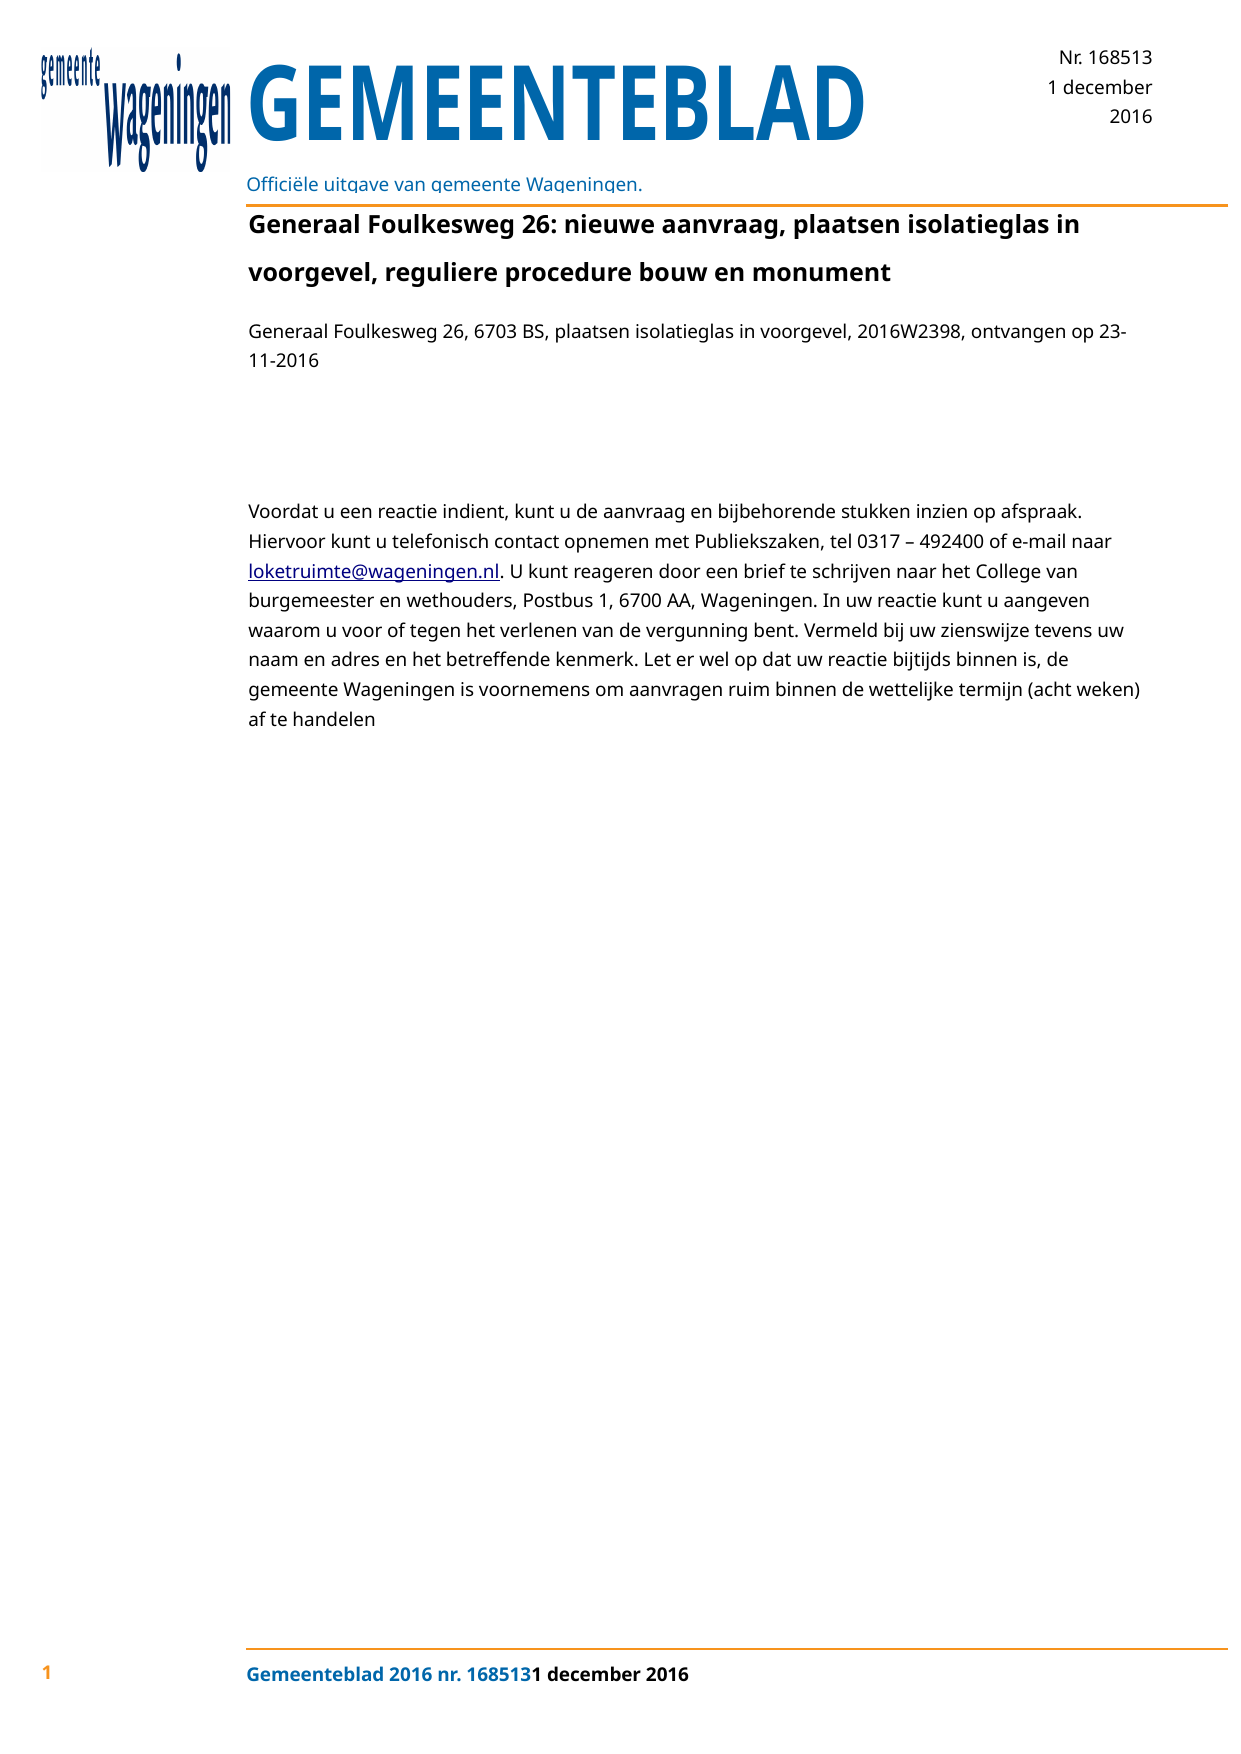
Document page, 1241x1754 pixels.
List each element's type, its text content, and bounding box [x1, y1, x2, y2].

text Voordat u een reactie indient, kunt u de aanvraag en bijbehorende stukken inzien op afspraak. Hiervoor kunt u telefonisch contact opnemen met Publiekszaken, tel 0317 – 492400 of e-mail naar loketruimte@wageningen.nl. U kunt reageren door een brief te schrijven naar het College van burgemeester en wethouders, Postbus 1, 6700 AA, Wageningen. In uw reactie kunt u aangeven waarom u voor of tegen het verlenen van de vergunning bent. Vermeld bij uw zienswijze tevens uw naam en adres en het betreffende kenmerk. Let er wel op dat uw reactie bijtijds binnen is, de gemeente Wageningen is voornemens om aanvragen ruim binnen de wettelijke termijn (acht weken) af te handelen [248, 499, 1152, 732]
text Generaal Foulkesweg 26, 6703 BS, plaatsen isolatieglas in voorgevel, 2016W2398, ontvangen op 23-11-2016 [248, 318, 1152, 373]
text Generaal Foulkesweg 26: nieuwe aanvraag, plaatsen isolatieglas in voorgevel, reguliere procedure bouw en monument [248, 207, 1152, 288]
picture [41, 47, 231, 172]
